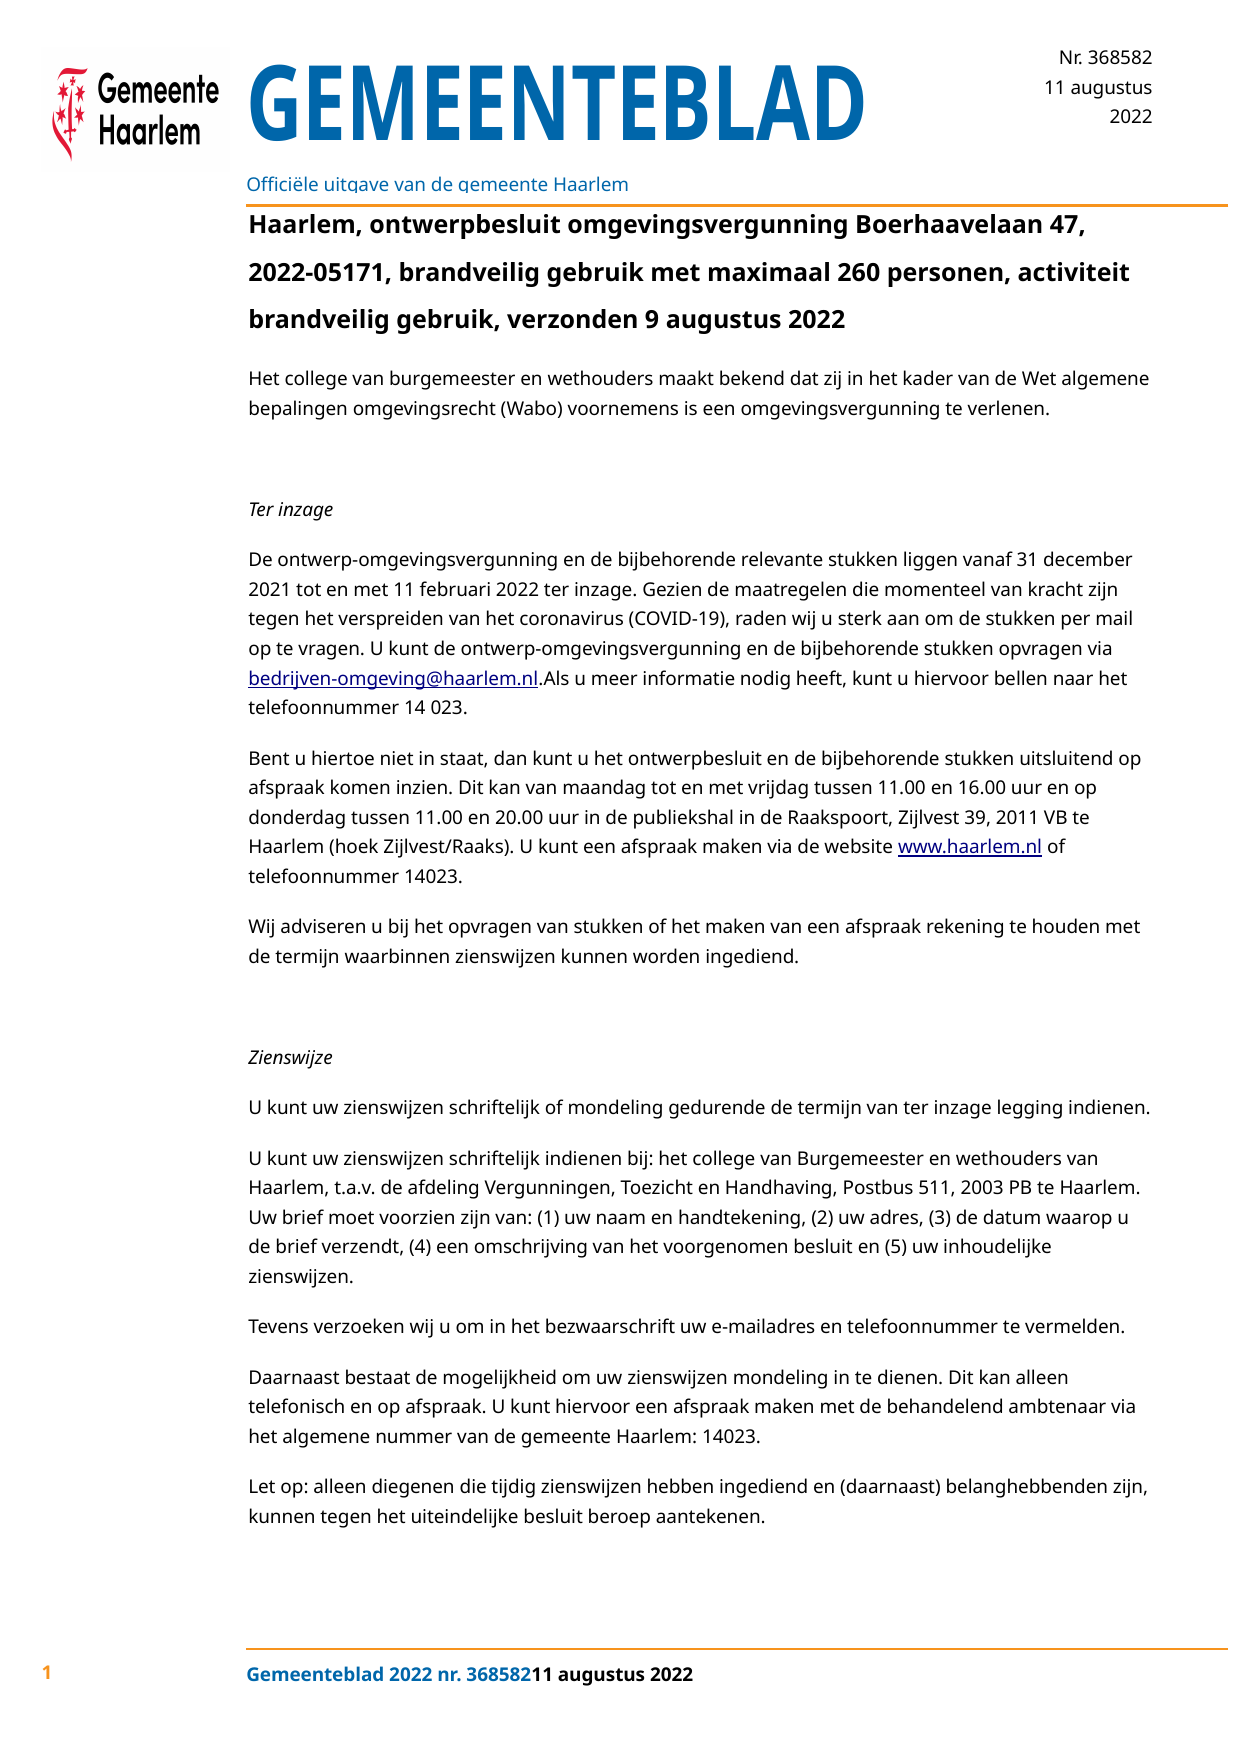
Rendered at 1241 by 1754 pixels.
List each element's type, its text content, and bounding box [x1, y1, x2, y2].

text De ontwerp-omgevingsvergunning en de bijbehorende relevante stukken liggen vanaf 31 december 2021 tot en met 11 februari 2022 ter inzage. Gezien de maatregelen die momenteel van kracht zijn tegen het verspreiden van het coronavirus (COVID-19), raden wij u sterk aan om de stukken per mail op te vragen. U kunt de ontwerp-omgevingsvergunning en de bijbehorende stukken opvragen via bedrijven-omgeving@haarlem.nl.Als u meer informatie nodig heeft, kunt u hiervoor bellen naar het telefoonnummer 14 023. [248, 546, 1152, 720]
text Wij adviseren u bij het opvragen van stukken of het maken van een afspraak rekening te houden met de termijn waarbinnen zienswijzen kunnen worden ingediend. [248, 913, 1152, 969]
text Het college van burgemeester en wethouders maakt bekend dat zij in het kader van de Wet algemene bepalingen omgevingsrecht (Wabo) voornemens is een omgevingsvergunning te verlenen. [248, 366, 1152, 421]
text U kunt uw zienswijzen schriftelijk indienen bij: het college van Burgemeester en wethouders van Haarlem, t.a.v. de afdeling Vergunningen, Toezicht en Handhaving, Postbus 511, 2003 PB te Haarlem. Uw brief moet voorzien zijn van: (1) uw naam en handtekening, (2) uw adres, (3) de datum waarop u de brief verzendt, (4) een omschrijving van het voorgenomen besluit en (5) uw inhoudelijke zienswijzen. [248, 1145, 1152, 1289]
text Haarlem, ontwerpbesluit omgevingsvergunning Boerhaavelaan 47, 2022-05171, brandveilig gebruik met maximaal 260 personen, activiteit brandveilig gebruik, verzonden 9 augustus 2022 [248, 207, 1152, 336]
text Tevens verzoeken wij u om in het bezwaarschrift uw e-mailadres en telefoonnummer te vermelden. [248, 1313, 1152, 1339]
text Bent u hiertoe niet in staat, dan kunt u het ontwerpbesluit en de bijbehorende stukken uitsluitend op afspraak komen inzien. Dit kan van maandag tot en met vrijdag tussen 11.00 en 16.00 uur en op donderdag tussen 11.00 en 20.00 uur in de publiekshal in de Raakspoort, Zijlvest 39, 2011 VB te Haarlem (hoek Zijlvest/Raaks). U kunt een afspraak maken via de website www.haarlem.nl of telefoonnummer 14023. [248, 745, 1152, 889]
text Daarnaast bestaat de mogelijkheid om uw zienswijzen mondeling in te dienen. Dit kan alleen telefonisch en op afspraak. U kunt hiervoor een afspraak maken met de behandelend ambtenaar via het algemene nummer van de gemeente Haarlem: 14023. [248, 1364, 1152, 1449]
text U kunt uw zienswijzen schriftelijk of mondeling gedurende de termijn van ter inzage legging indienen. [248, 1094, 1152, 1120]
picture [41, 47, 231, 172]
text Zienswijze [248, 1044, 1152, 1069]
text Let op: alleen diegenen die tijdig zienswijzen hebben ingediend en (daarnaast) belanghebbenden zijn, kunnen tegen het uiteindelijke besluit beroep aantekenen. [248, 1473, 1152, 1529]
text Ter inzage [248, 496, 1152, 522]
